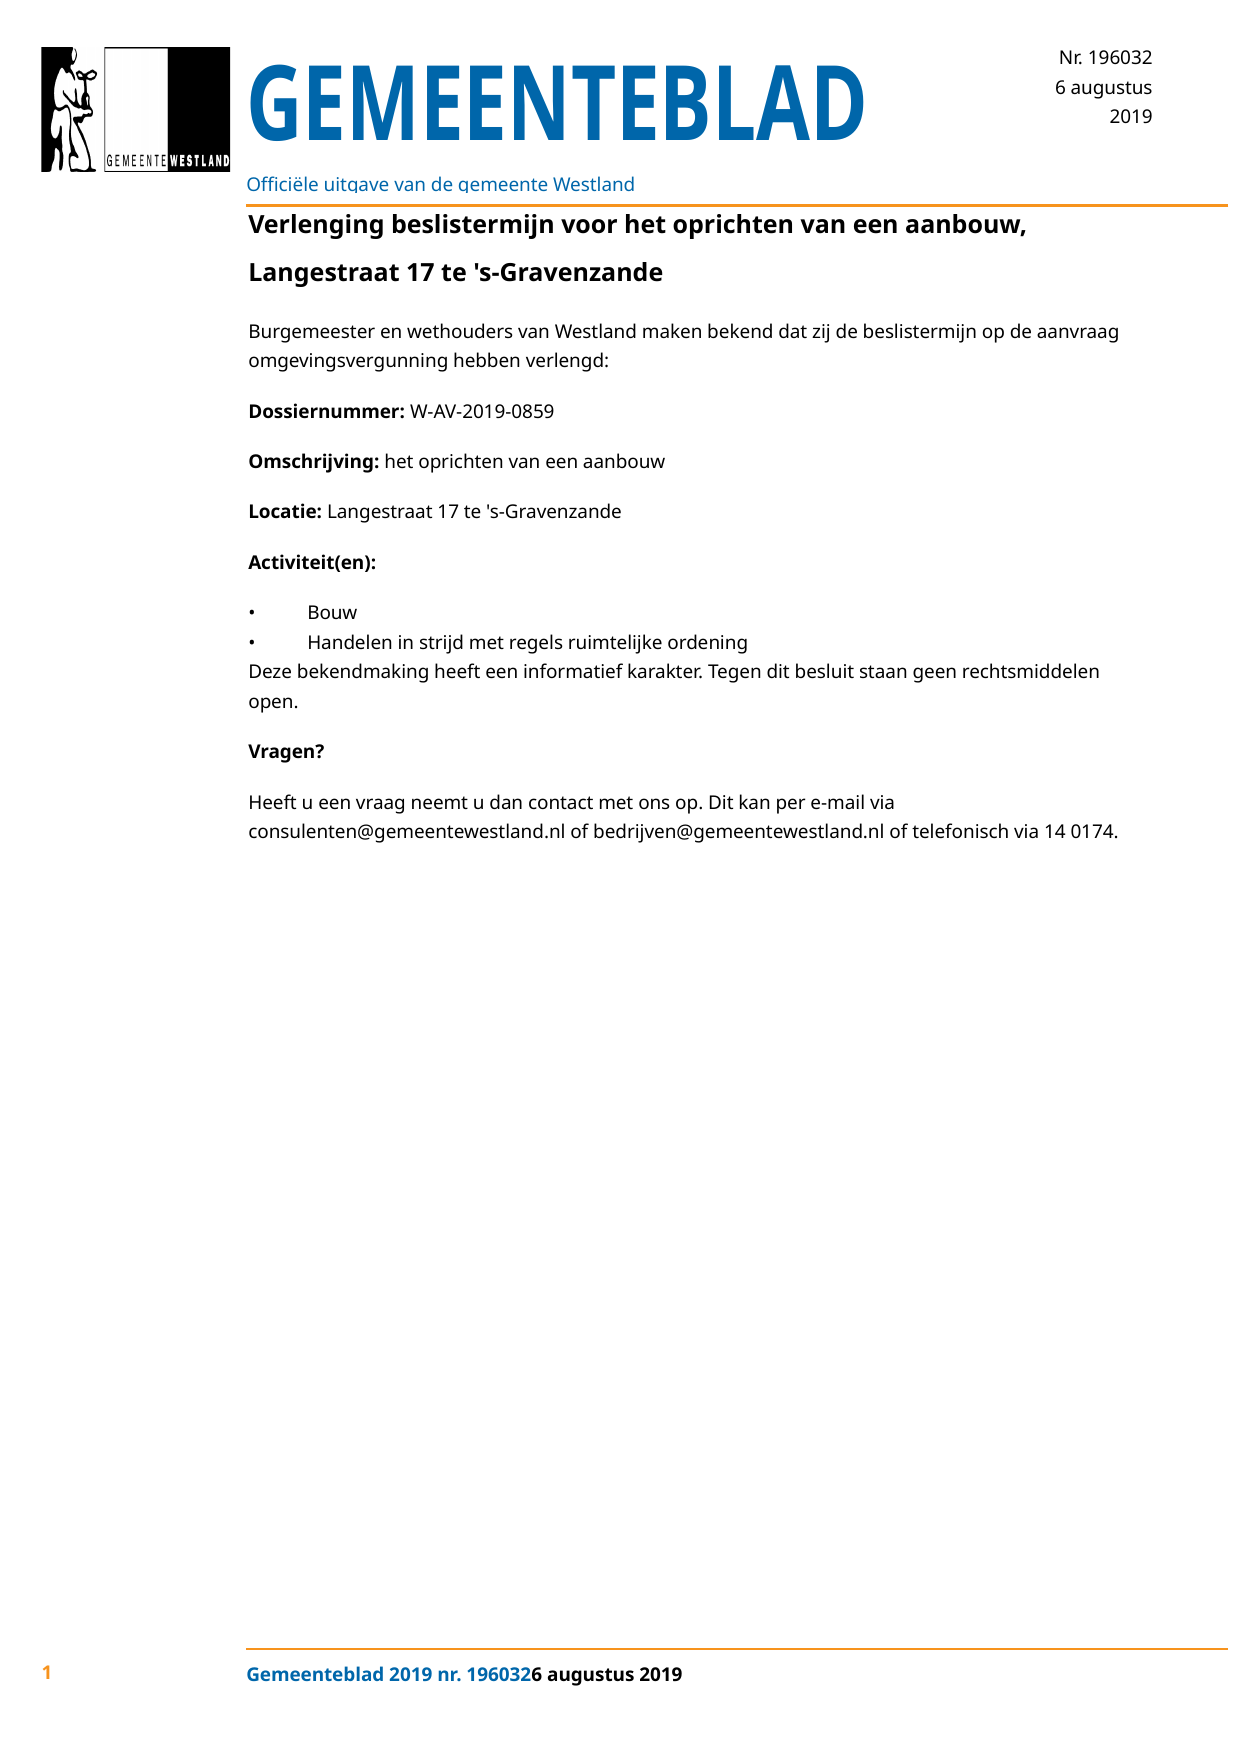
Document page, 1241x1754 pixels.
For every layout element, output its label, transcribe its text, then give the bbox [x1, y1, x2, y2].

text Verlenging beslistermijn voor het oprichten van een aanbouw, Langestraat 17 te 's-Gravenzande [248, 207, 1152, 288]
text Omschrijving: het oprichten van een aanbouw [248, 448, 1152, 474]
text Heeft u een vraag neemt u dan contact met ons op. Dit kan per e-mail via consulenten@gemeentewestland.nl of bedrijven@gemeentewestland.nl of telefonisch via 14 0174. [248, 789, 1152, 844]
text Burgemeester en wethouders van Westland maken bekend dat zij de beslistermijn op de aanvraag omgevingsvergunning hebben verlengd: [248, 318, 1152, 373]
text Deze bekendmaking heeft een informatief karakter. Tegen dit besluit staan geen rechtsmiddelen open. [248, 659, 1152, 714]
text Dossiernummer: W-AV-2019-0859 [248, 398, 1152, 424]
text Locatie: Langestraat 17 te 's-Gravenzande [248, 499, 1152, 524]
list Handelen in strijd met regels ruimtelijke ordening [248, 629, 1152, 655]
text Activiteit(en): [248, 549, 1152, 575]
list Bouw [248, 599, 1152, 625]
picture [41, 47, 231, 172]
text Vragen? [248, 739, 1152, 764]
